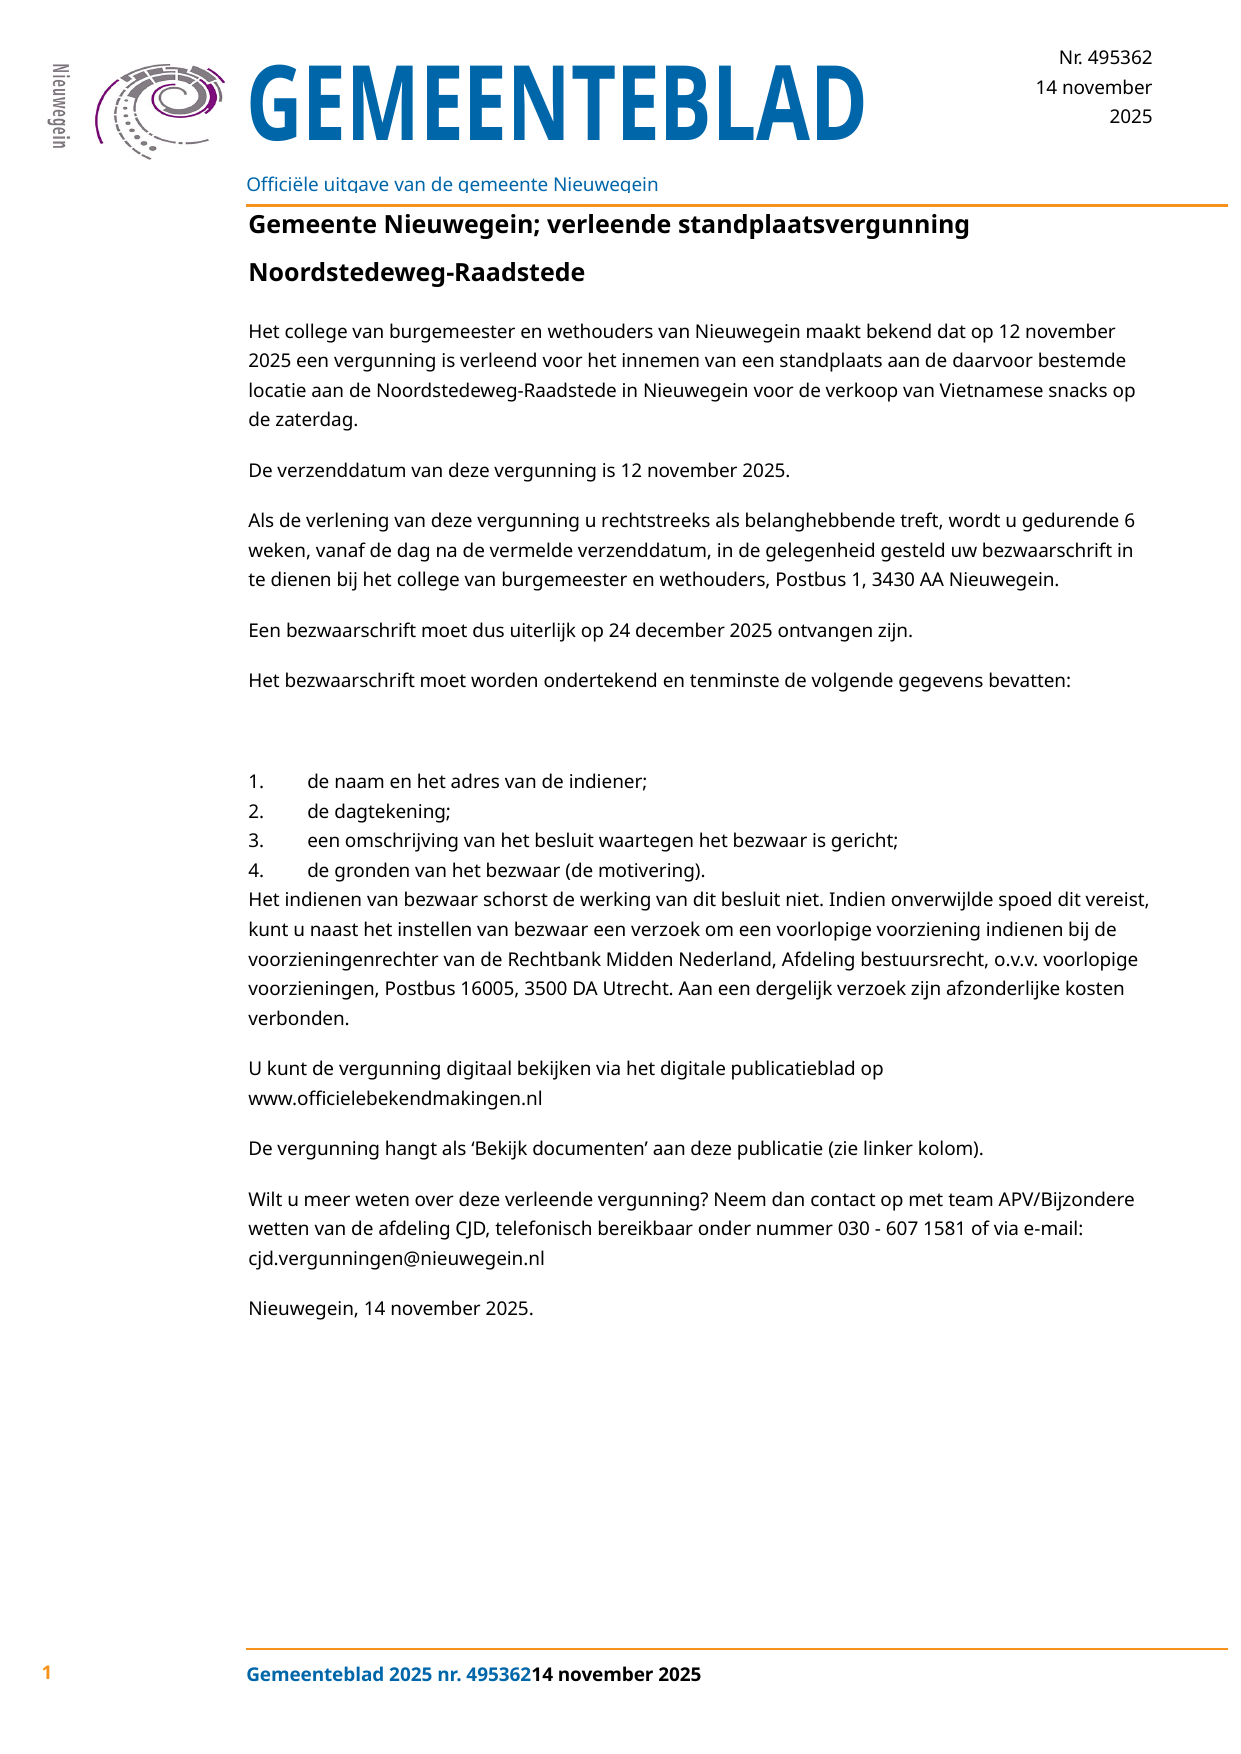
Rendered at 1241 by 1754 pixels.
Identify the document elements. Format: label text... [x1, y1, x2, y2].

text U kunt de vergunning digitaal bekijken via het digitale publicatieblad op www.officielebekendmakingen.nl [248, 1055, 1152, 1111]
list een omschrijving van het besluit waartegen het bezwaar is gericht; [248, 827, 1152, 853]
text Het bezwaarschrift moet worden ondertekend en tenminste de volgende gegevens bevatten: [248, 667, 1152, 693]
text Het college van burgemeester en wethouders van Nieuwegein maakt bekend dat op 12 november 2025 een vergunning is verleend voor het innemen van een standplaats aan de daarvoor bestemde locatie aan de Noordstedeweg-Raadstede in Nieuwegein voor de verkoop van Vietnamese snacks op de zaterdag. [248, 318, 1152, 432]
text Wilt u meer weten over deze verleende vergunning? Neem dan contact op met team APV/Bijzondere wetten van de afdeling CJD, telefonisch bereikbaar onder nummer 030 - 607 1581 of via e-mail: cjd.vergunningen@nieuwegein.nl [248, 1186, 1152, 1271]
text Het indienen van bezwaar schorst de werking van dit besluit niet. Indien onverwijlde spoed dit vereist, kunt u naast het instellen van bezwaar een verzoek om een voorlopige voorziening indienen bij de voorzieningenrechter van de Rechtbank Midden Nederland, Afdeling bestuursrecht, o.v.v. voorlopige voorzieningen, Postbus 16005, 3500 DA Utrecht. Aan een dergelijk verzoek zijn afzonderlijke kosten verbonden. [248, 887, 1152, 1031]
text Als de verlening van deze vergunning u rechtstreeks als belanghebbende treft, wordt u gedurende 6 weken, vanaf de dag na de vermelde verzenddatum, in de gelegenheid gesteld uw bezwaarschrift in te dienen bij het college van burgemeester en wethouders, Postbus 1, 3430 AA Nieuwegein. [248, 507, 1152, 592]
text Gemeente Nieuwegein; verleende standplaatsvergunning Noordstedeweg-Raadstede [248, 207, 1152, 288]
text Nieuwegein, 14 november 2025. [248, 1295, 1152, 1321]
text De verzenddatum van deze vergunning is 12 november 2025. [248, 457, 1152, 483]
list de dagtekening; [248, 798, 1152, 824]
text De vergunning hangt als ‘Bekijk documenten’ aan deze publicatie (zie linker kolom). [248, 1135, 1152, 1161]
picture [41, 47, 231, 172]
list de gronden van het bezwaar (de motivering). [248, 857, 1152, 883]
text Een bezwaarschrift moet dus uiterlijk op 24 december 2025 ontvangen zijn. [248, 617, 1152, 643]
list de naam en het adres van de indiener; [248, 768, 1152, 794]
